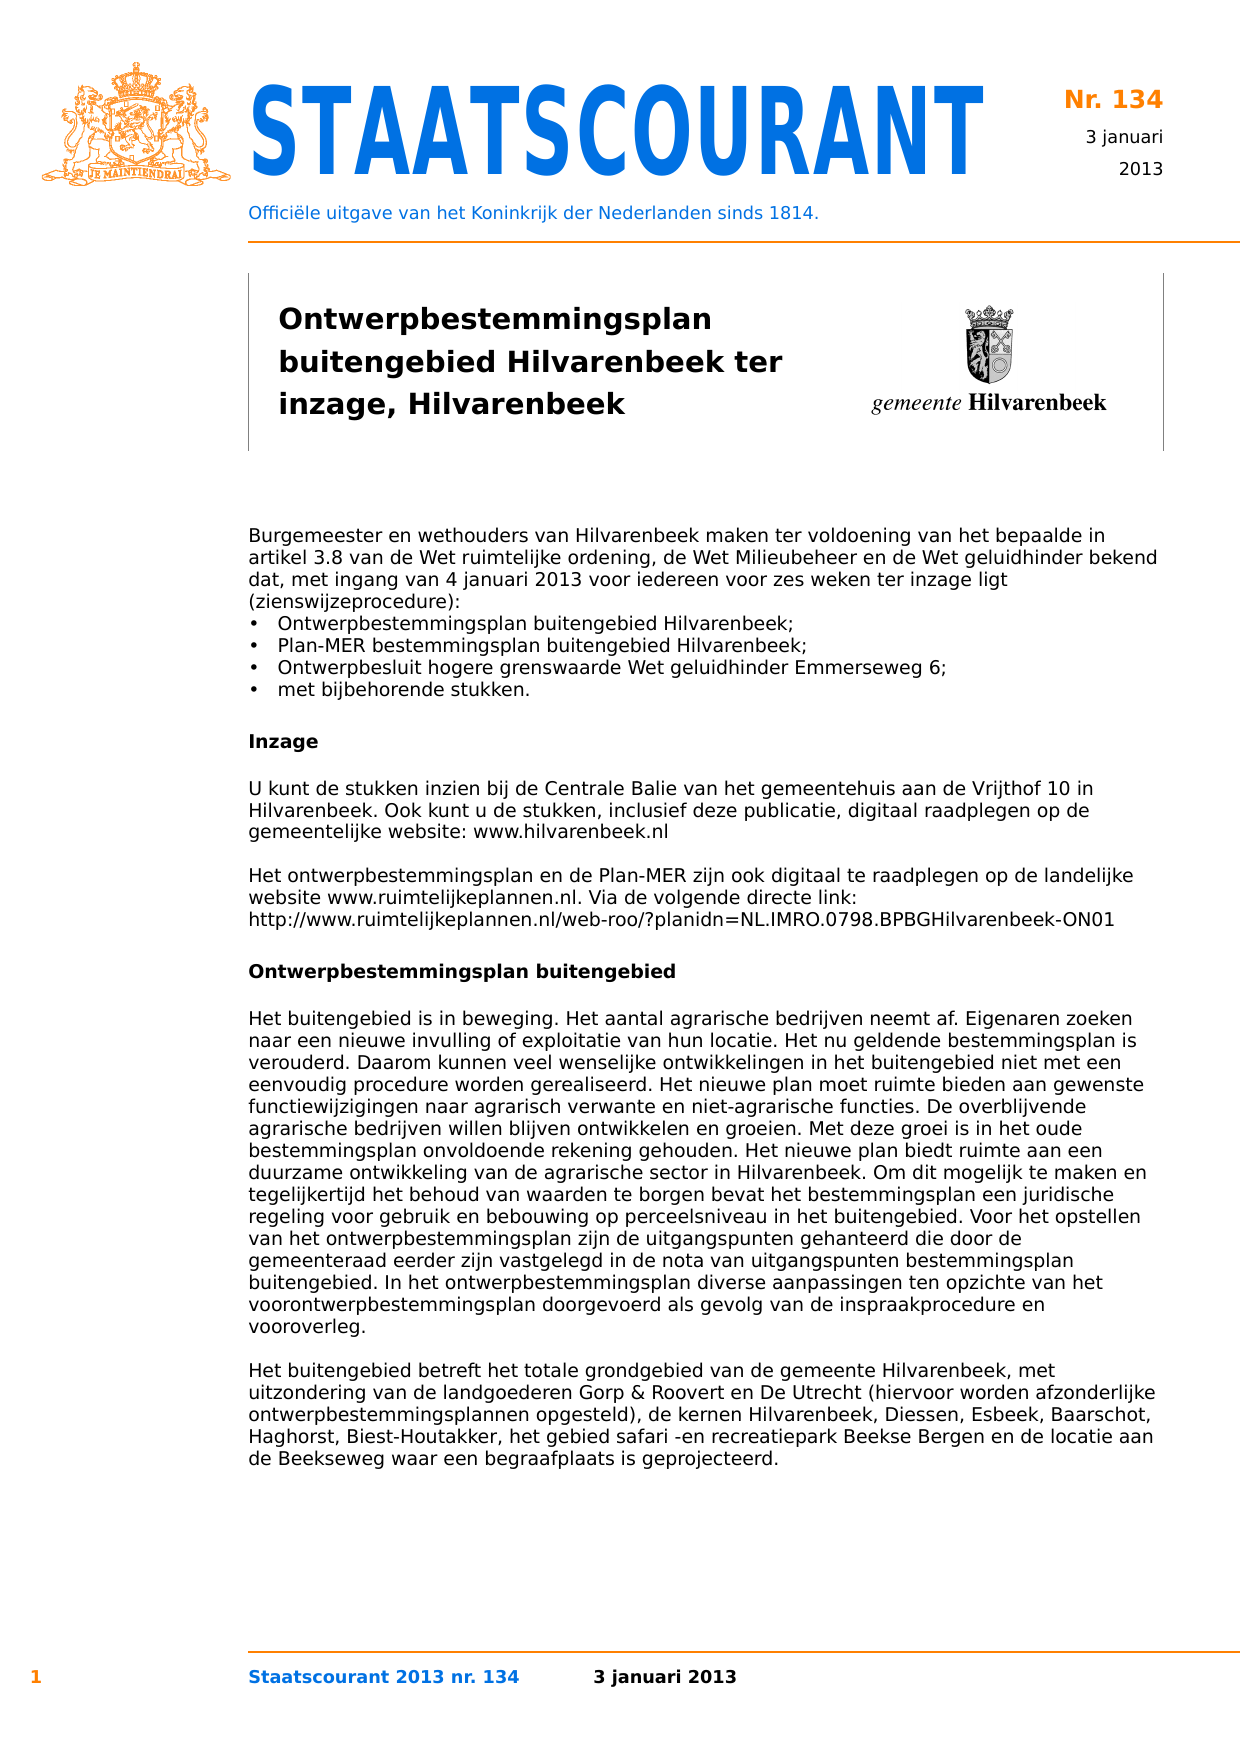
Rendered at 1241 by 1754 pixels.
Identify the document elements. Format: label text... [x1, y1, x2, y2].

table_header [25, 62, 248, 241]
table_cell 3 januari [998, 121, 1240, 153]
text U kunt de stukken inzien bij de Centrale Balie van het gemeentehuis aan de Vrijthof 10 in Hilvarenbeek. Ook kunt u de stukken, inclusief deze publicatie, digitaal raadplegen op de gemeentelijke website: www.hilvarenbeek.nl [248, 777, 1163, 843]
subtitle Ontwerpbestemmingsplan buitengebied [248, 961, 1163, 983]
text Burgemeester en wethouders van Hilvarenbeek maken ter voldoening van het bepaalde in artikel 3.8 van de Wet ruimtelijke ordening, de Wet Milieubeheer en de Wet geluidhinder bekend dat, met ingang van 4 januari 2013 voor iedereen voor zes weken ter inzage ligt (zienswijzeprocedure): [248, 525, 1163, 613]
text • met bijbehorende stukken. [248, 678, 1163, 701]
subtitle Inzage [248, 731, 1163, 752]
picture [844, 302, 1134, 415]
picture [41, 62, 231, 186]
table_cell Officiële uitgave van het Koninkrijk der Nederlanden sinds 1814. [248, 203, 1240, 241]
subtitle Ontwerpbestemmingsplan buitengebied Hilvarenbeek ter inzage, Hilvarenbeek [249, 273, 1163, 451]
table_header STAATSCOURANT [248, 62, 998, 203]
text • Ontwerpbesluit hogere grenswaarde Wet geluidhinder Emmerseweg 6; [248, 657, 1163, 678]
text • Plan-MER bestemmingsplan buitengebied Hilvarenbeek; [248, 634, 1163, 657]
text Het buitengebied is in beweging. Het aantal agrarische bedrijven neemt af. Eigenaren zoeken naar een nieuwe invulling of exploitatie van hun locatie. Het nu geldende bestemmingsplan is verouderd. Daarom kunnen veel wenselijke ontwikkelingen in het buitengebied niet met een eenvoudig procedure worden gerealiseerd. Het nieuwe plan moet ruimte bieden aan gewenste functiewijzigingen naar agrarisch verwante en niet-agrarische functies. De overblijvende agrarische bedrijven willen blijven ontwikkelen en groeien. Met deze groei is in het oude bestemmingsplan onvoldoende rekening gehouden. Het nieuwe plan biedt ruimte aan een duurzame ontwikkeling van de agrarische sector in Hilvarenbeek. Om dit mogelijk te maken en tegelijkertijd het behoud van waarden te borgen bevat het bestemmingsplan een juridische regeling voor gebruik en bebouwing op perceelsniveau in het buitengebied. Voor het opstellen van het ontwerpbestemmingsplan zijn de uitgangspunten gehanteerd die door de gemeenteraad eerder zijn vastgelegd in de nota van uitgangspunten bestemmingsplan buitengebied. In het ontwerpbestemmingsplan diverse aanpassingen ten opzichte van het voorontwerpbestemmingsplan doorgevoerd als gevolg van de inspraakprocedure en vooroverleg. [248, 1008, 1163, 1338]
text Het ontwerpbestemmingsplan en de Plan-MER zijn ook digitaal te raadplegen op de landelijke website www.ruimtelijkeplannen.nl. Via de volgende directe link: http://www.ruimtelijkeplannen.nl/web-roo/?planidn=NL.IMRO.0798.BPBGHilvarenbeek-ON01 [248, 865, 1163, 931]
table_header Nr. 134 [998, 62, 1240, 121]
text Het buitengebied betreft het totale grondgebied van de gemeente Hilvarenbeek, met uitzondering van de landgoederen Gorp & Roovert en De Utrecht (hiervoor worden afzonderlijke ontwerpbestemmingsplannen opgesteld), de kernen Hilvarenbeek, Diessen, Esbeek, Baarschot, Haghorst, Biest-Houtakker, het gebied safari -en recreatiepark Beekse Bergen en de locatie aan de Beekseweg waar een begraafplaats is geprojecteerd. [248, 1360, 1163, 1470]
table_cell 2013 [998, 153, 1240, 203]
text • Ontwerpbestemmingsplan buitengebied Hilvarenbeek; [248, 613, 1163, 634]
